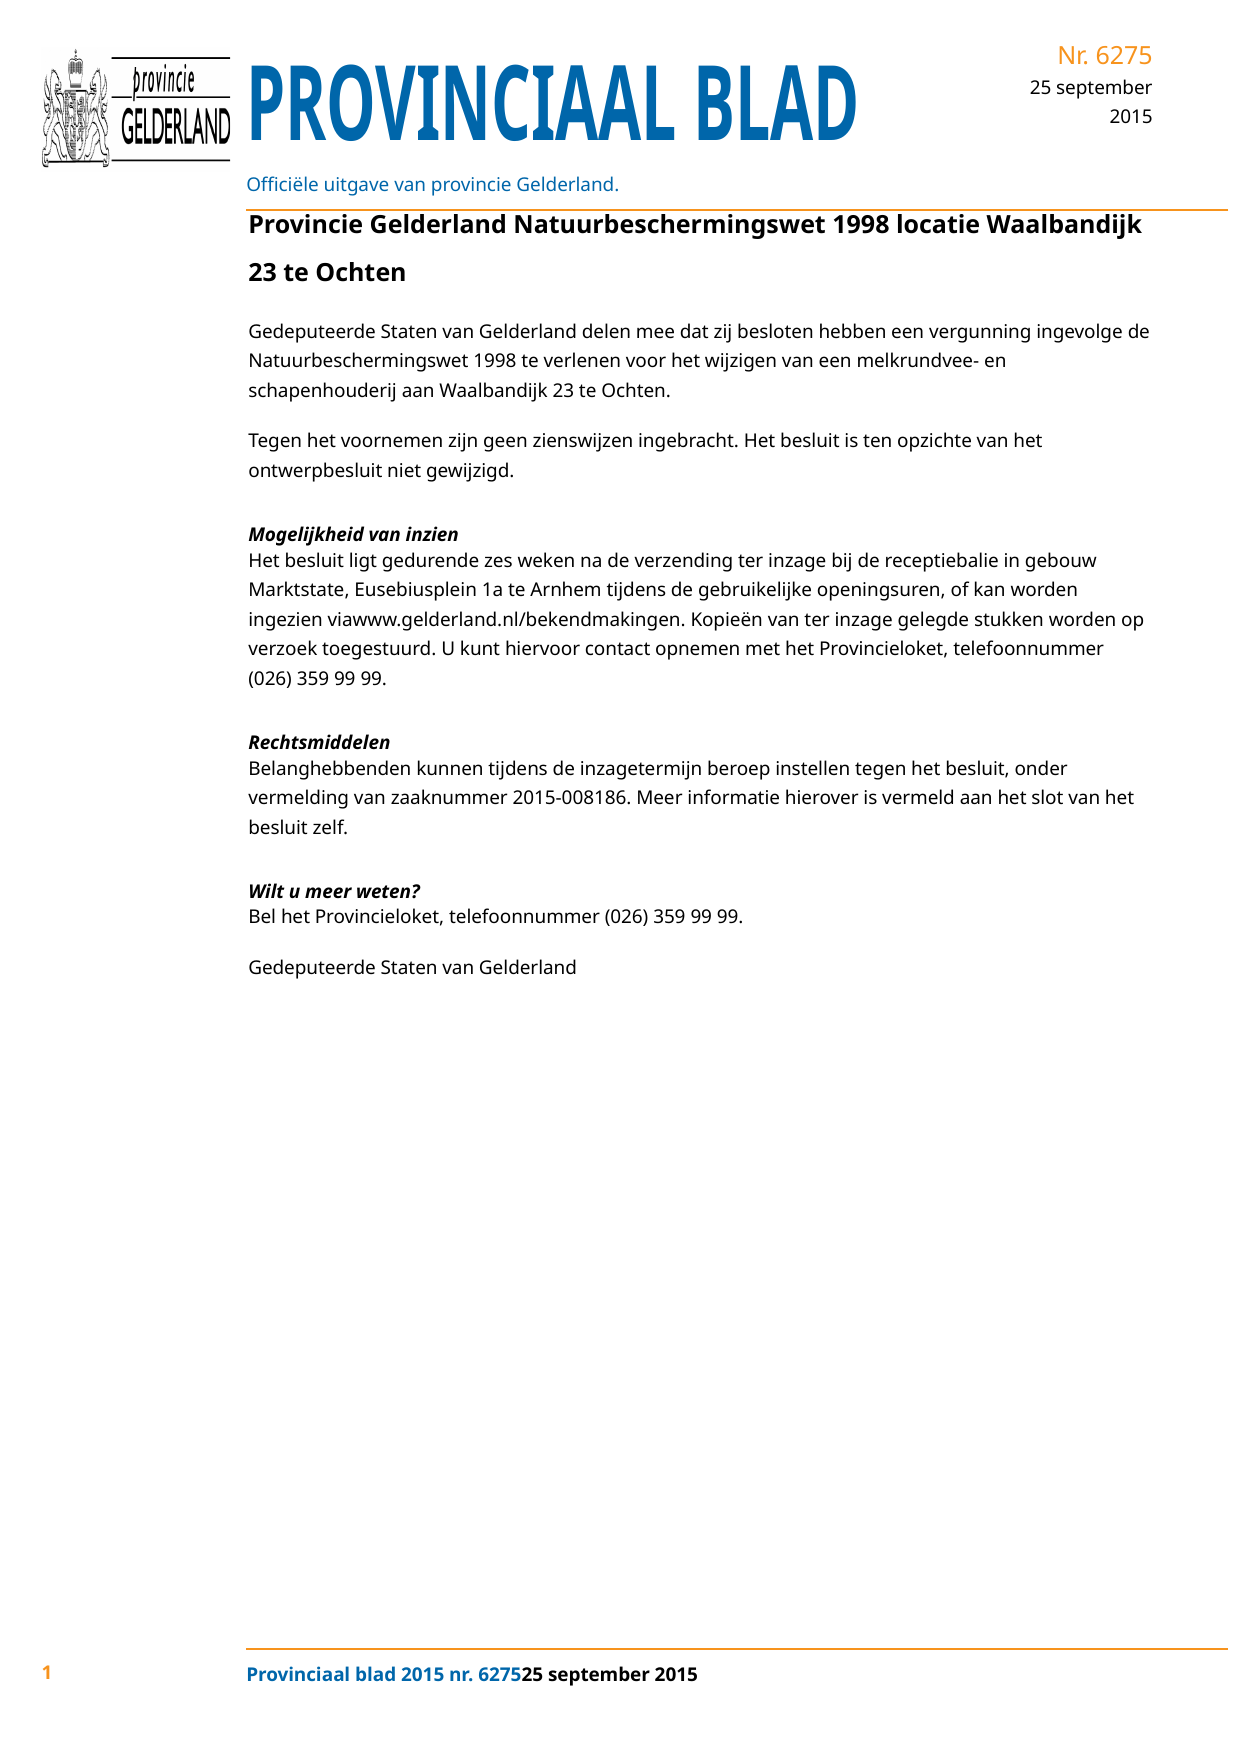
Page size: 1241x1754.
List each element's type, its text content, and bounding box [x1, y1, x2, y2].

text Mogelijkheid van inzien [248, 521, 1152, 547]
text Rechtsmiddelen [248, 729, 1152, 755]
text Provincie Gelderland Natuurbeschermingswet 1998 locatie Waalbandijk 23 te Ochten [248, 211, 1152, 288]
text Gedeputeerde Staten van Gelderland [248, 954, 1152, 980]
picture [41, 47, 231, 172]
text Tegen het voornemen zijn geen zienswijzen ingebracht. Het besluit is ten opzichte van het ontwerpbesluit niet gewijzigd. [248, 427, 1152, 483]
text Het besluit ligt gedurende zes weken na de verzending ter inzage bij de receptiebalie in gebouw Marktstate, Eusebiusplein 1a te Arnhem tijdens de gebruikelijke openingsuren, of kan worden ingezien viawww.gelderland.nl/bekendmakingen. Kopieën van ter inzage gelegde stukken worden op verzoek toegestuurd. U kunt hiervoor contact opnemen met het Provincieloket, telefoonnummer (026) 359 99 99. [248, 547, 1152, 691]
text Wilt u meer weten? [248, 878, 1152, 904]
text Gedeputeerde Staten van Gelderland delen mee dat zij besloten hebben een vergunning ingevolge de Natuurbeschermingswet 1998 te verlenen voor het wijzigen van een melkrundvee- en schapenhouderij aan Waalbandijk 23 te Ochten. [248, 318, 1152, 403]
text Belanghebbenden kunnen tijdens de inzagetermijn beroep instellen tegen het besluit, onder vermelding van zaaknummer 2015-008186. Meer informatie hierover is vermeld aan het slot van het besluit zelf. [248, 755, 1152, 840]
text Bel het Provincieloket, telefoonnummer (026) 359 99 99. [248, 904, 1152, 929]
